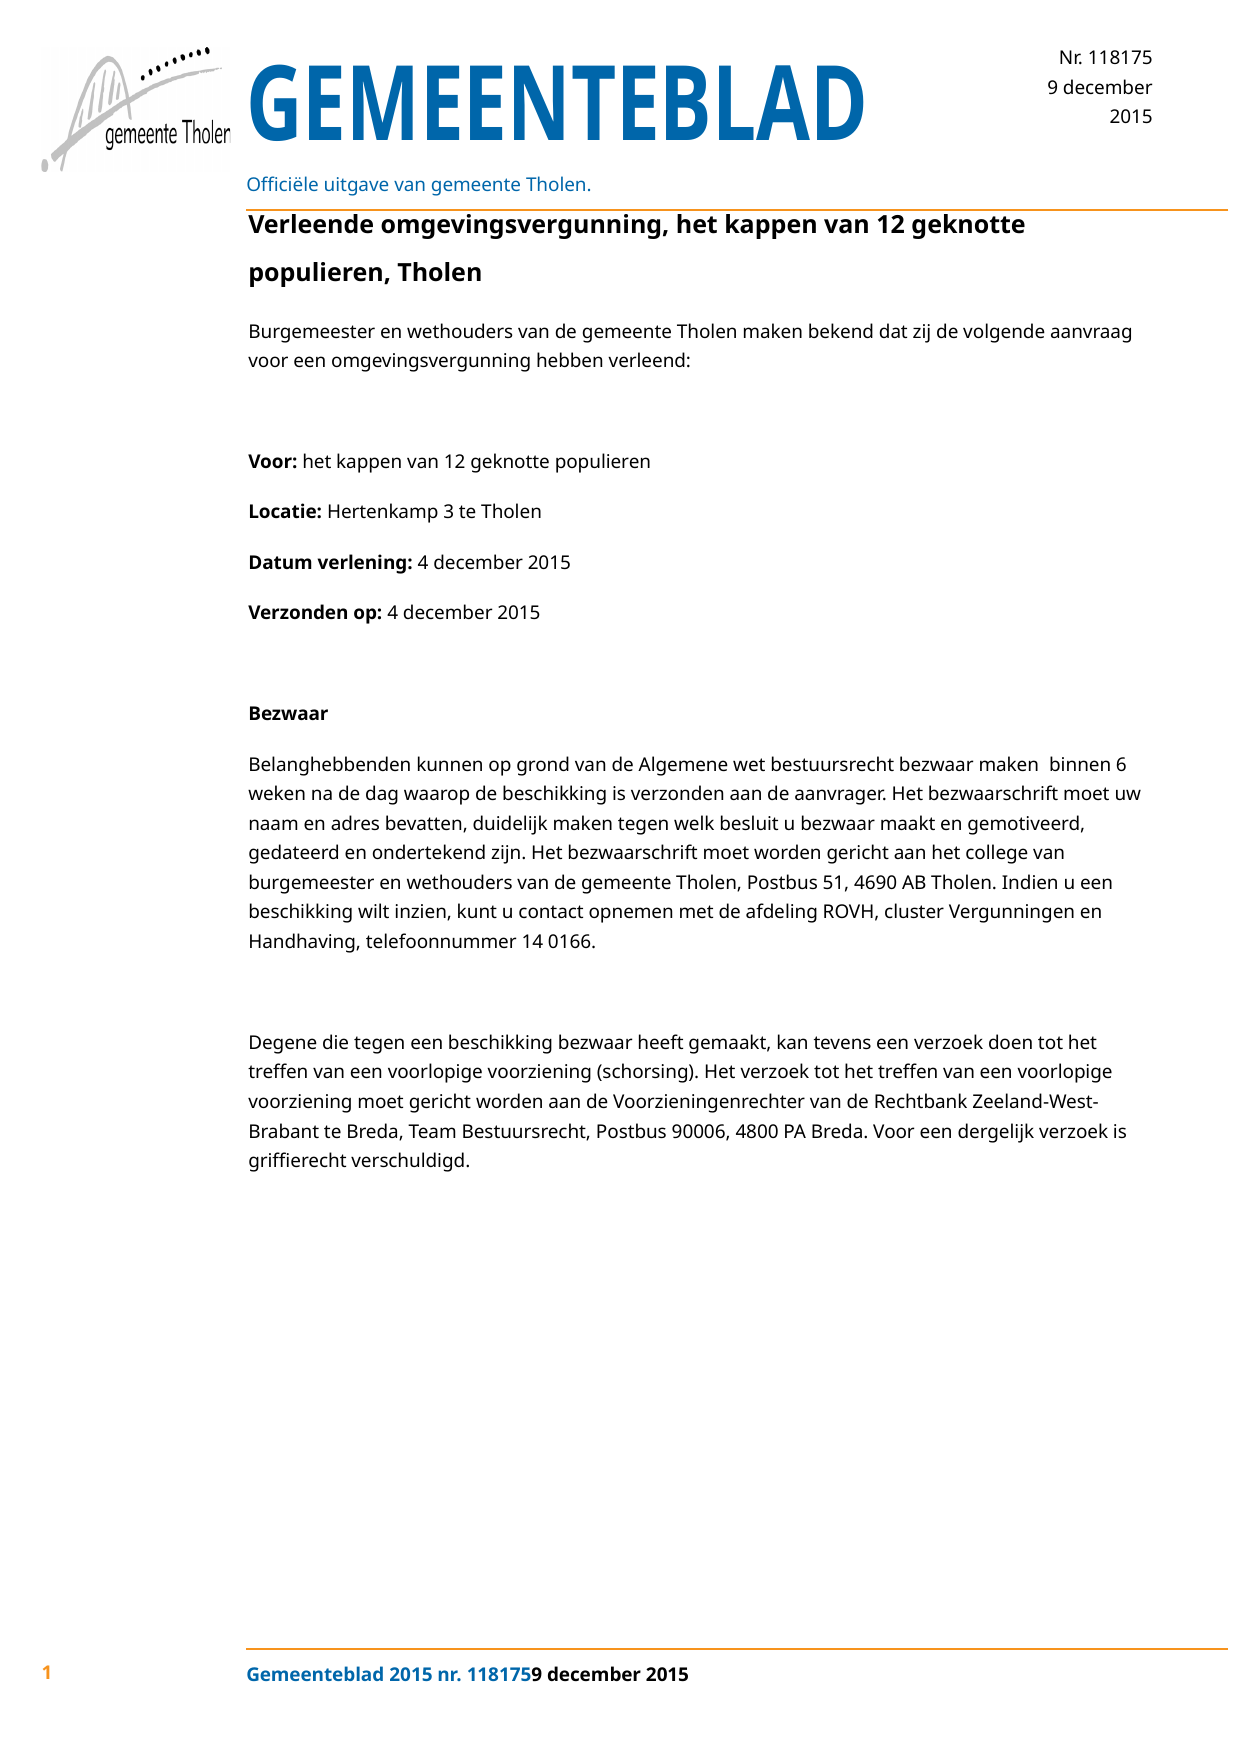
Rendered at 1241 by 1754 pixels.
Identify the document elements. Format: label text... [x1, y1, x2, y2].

text Datum verlening: 4 december 2015 [248, 549, 1152, 575]
text Verzonden op: 4 december 2015 [248, 599, 1152, 625]
text Voor: het kappen van 12 geknotte populieren [248, 448, 1152, 474]
text Belanghebbenden kunnen op grond van de Algemene wet bestuursrecht bezwaar maken binnen 6 weken na de dag waarop de beschikking is verzonden aan de aanvrager. Het bezwaarschrift moet uw naam en adres bevatten, duidelijk maken tegen welk besluit u bezwaar maakt en gemotiveerd, gedateerd en ondertekend zijn. Het bezwaarschrift moet worden gericht aan het college van burgemeester en wethouders van de gemeente Tholen, Postbus 51, 4690 AB Tholen. Indien u een beschikking wilt inzien, kunt u contact opnemen met de afdeling ROVH, cluster Vergunningen en Handhaving, telefoonnummer 14 0166. [248, 751, 1152, 954]
text Locatie: Hertenkamp 3 te Tholen [248, 499, 1152, 524]
text Burgemeester en wethouders van de gemeente Tholen maken bekend dat zij de volgende aanvraag voor een omgevingsvergunning hebben verleend: [248, 318, 1152, 373]
text Bezwaar [248, 700, 1152, 726]
text Verleende omgevingsvergunning, het kappen van 12 geknotte populieren, Tholen [248, 211, 1152, 288]
text Degene die tegen een beschikking bezwaar heeft gemaakt, kan tevens een verzoek doen tot het treffen van een voorlopige voorziening (schorsing). Het verzoek tot het treffen van een voorlopige voorziening moet gericht worden aan de Voorzieningenrechter van de Rechtbank Zeeland-West-Brabant te Breda, Team Bestuursrecht, Postbus 90006, 4800 PA Breda. Voor een dergelijk verzoek is griffierecht verschuldigd. [248, 1029, 1152, 1173]
picture [41, 47, 231, 172]
